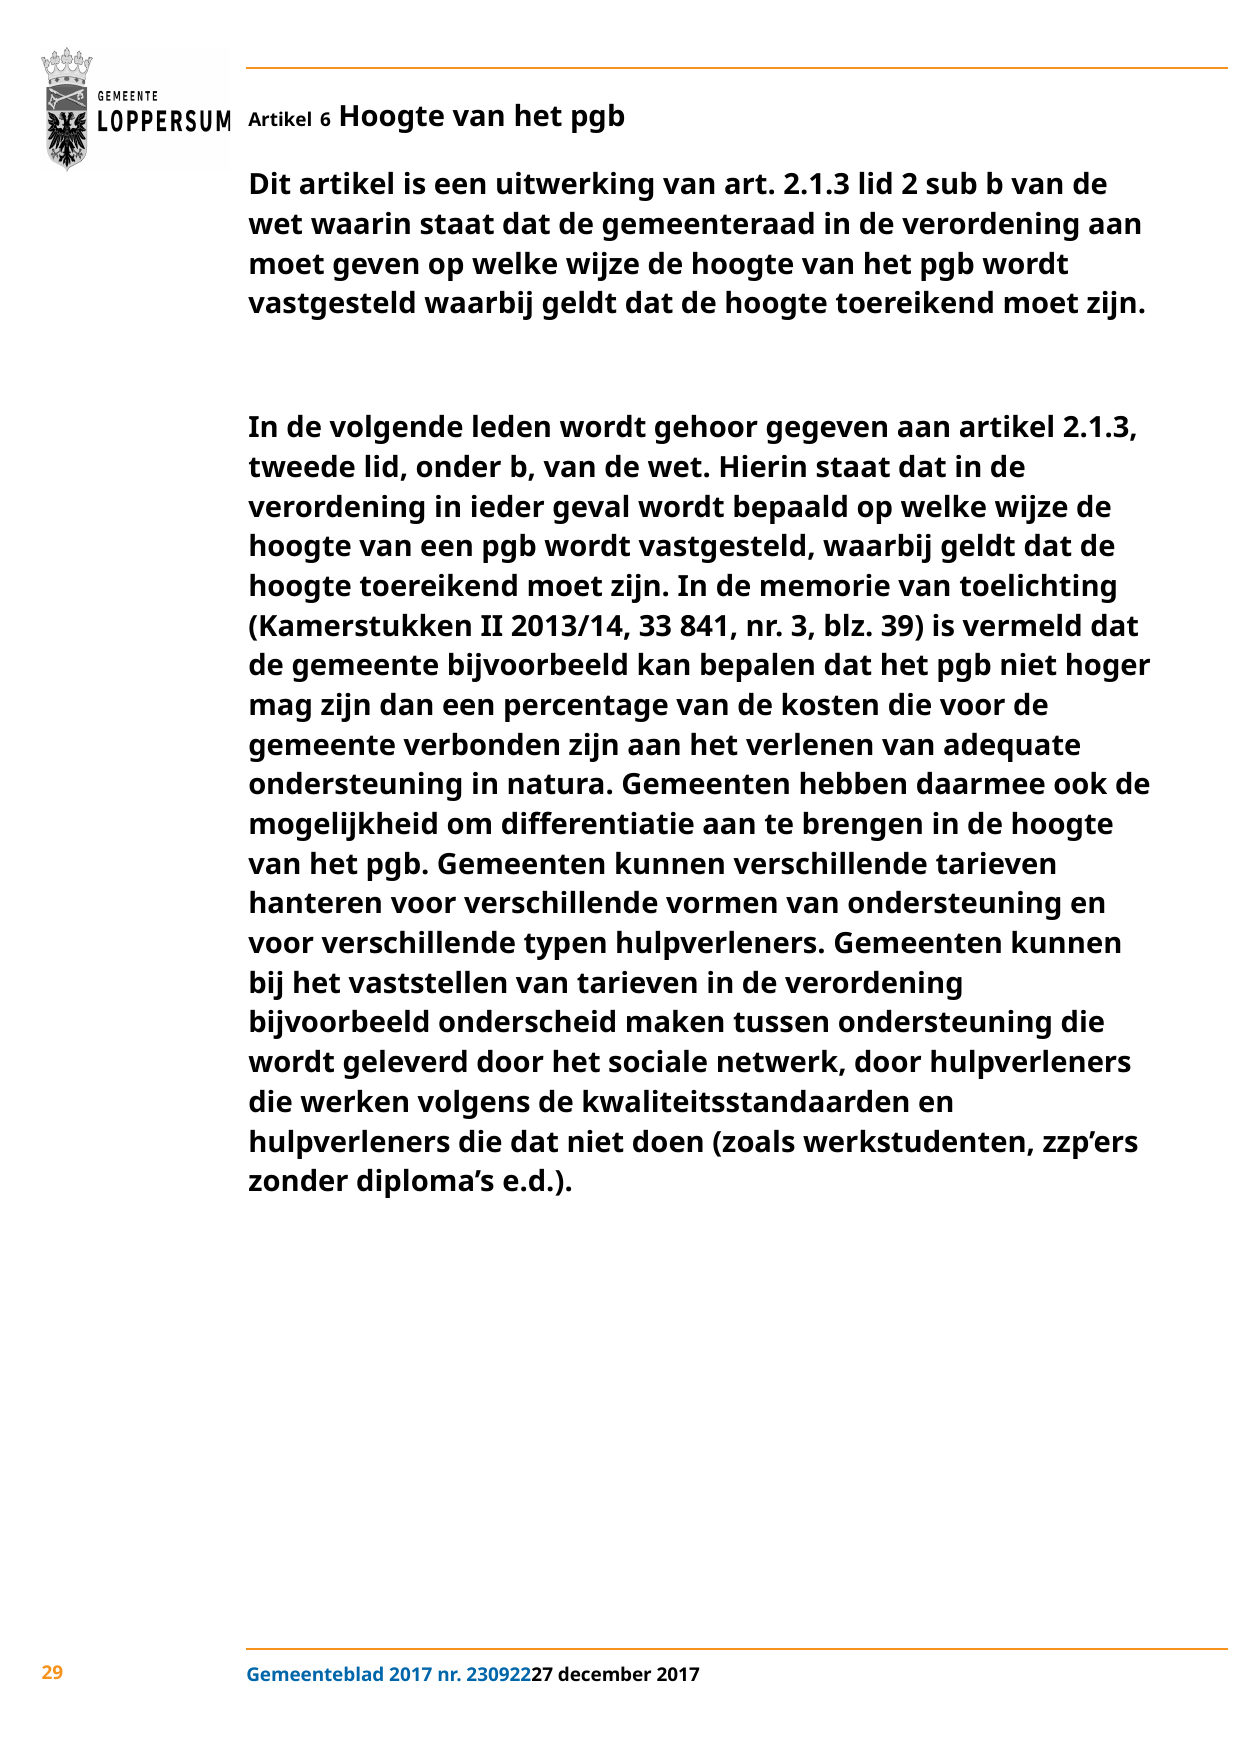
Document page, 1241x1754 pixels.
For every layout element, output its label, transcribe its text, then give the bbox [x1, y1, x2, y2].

text Dit artikel is een uitwerking van art. 2.1.3 lid 2 sub b van de wet waarin staat dat de gemeenteraad in de verordening aan moet geven op welke wijze de hoogte van het pgb wordt vastgesteld waarbij geldt dat de hoogte toereikend moet zijn. [248, 164, 1152, 322]
picture [41, 47, 231, 172]
text Artikel 6 Hoogte van het pgb [248, 95, 1152, 134]
text In de volgende leden wordt gehoor gegeven aan artikel 2.1.3, tweede lid, onder b, van de wet. Hierin staat dat in de verordening in ieder geval wordt bepaald op welke wijze de hoogte van een pgb wordt vastgesteld, waarbij geldt dat de hoogte toereikend moet zijn. In de memorie van toelichting (Kamerstukken II 2013/14, 33 841, nr. 3, blz. 39) is vermeld dat de gemeente bijvoorbeeld kan bepalen dat het pgb niet hoger mag zijn dan een percentage van de kosten die voor de gemeente verbonden zijn aan het verlenen van adequate ondersteuning in natura. Gemeenten hebben daarmee ook de mogelijkheid om differentiatie aan te brengen in de hoogte van het pgb. Gemeenten kunnen verschillende tarieven hanteren voor verschillende vormen van ondersteuning en voor verschillende typen hulpverleners. Gemeenten kunnen bij het vaststellen van tarieven in de verordening bijvoorbeeld onderscheid maken tussen ondersteuning die wordt geleverd door het sociale netwerk, door hulpverleners die werken volgens de kwaliteitsstandaarden en hulpverleners die dat niet doen (zoals werkstudenten, zzp’ers zonder diploma’s e.d.). [248, 406, 1152, 1200]
